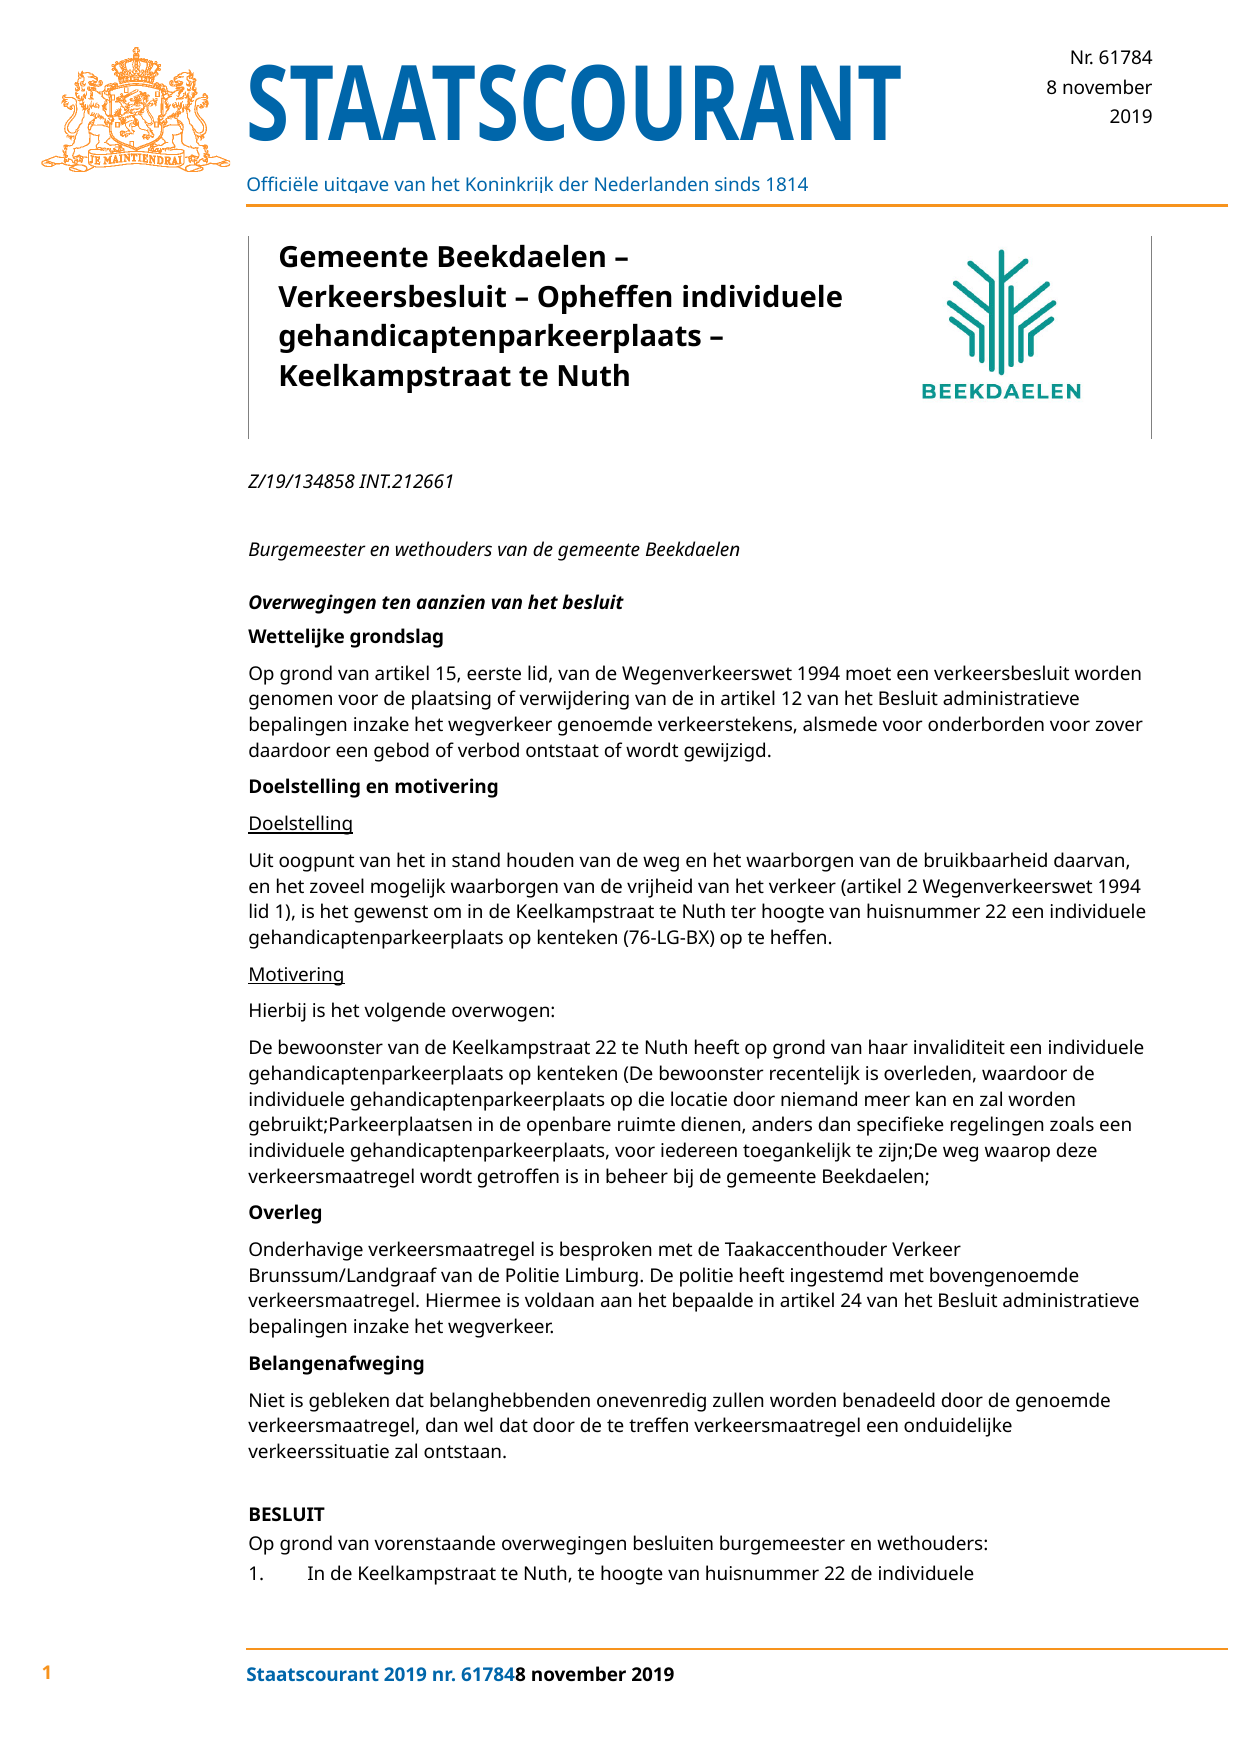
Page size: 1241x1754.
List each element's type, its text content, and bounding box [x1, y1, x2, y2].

text BESLUIT [248, 1501, 1152, 1527]
text Hierbij is het volgende overwogen: [248, 998, 1152, 1023]
picture [41, 47, 231, 172]
text De bewoonster van de Keelkampstraat 22 te Nuth heeft op grond van haar invaliditeit een individuele gehandicaptenparkeerplaats op kenteken (De bewoonster recentelijk is overleden, waardoor de individuele gehandicaptenparkeerplaats op die locatie door niemand meer kan en zal worden gebruikt;Parkeerplaatsen in de openbare ruimte dienen, anders dan specifieke regelingen zoals een individuele gehandicaptenparkeerplaats, voor iedereen toegankelijk te zijn;De weg waarop deze verkeersmaatregel wordt getroffen is in beheer bij de gemeente Beekdaelen; [248, 1034, 1152, 1189]
table_header [850, 236, 912, 413]
table_header [850, 414, 1151, 439]
text Overleg [248, 1199, 1152, 1225]
text Doelstelling en motivering [248, 774, 1152, 799]
picture [912, 236, 1090, 414]
text Z/19/134858 INT.212661 [248, 469, 1152, 494]
text Wettelijke grondslag [248, 623, 1152, 649]
text Motivering [248, 961, 1152, 987]
text Niet is gebleken dat belanghebbenden onevenredig zullen worden benadeeld door de genoemde verkeersmaatregel, dan wel dat door de te treffen verkeersmaatregel een onduidelijke verkeerssituatie zal ontstaan. [248, 1387, 1152, 1464]
list In de Keelkampstraat te Nuth, te hoogte van huisnummer 22 de individuele [248, 1560, 1152, 1586]
table_header [1090, 236, 1151, 413]
text Burgemeester en wethouders van de gemeente Beekdaelen [248, 536, 1152, 562]
table_header Gemeente Beekdaelen – Verkeersbesluit – Opheffen individuele gehandicaptenparkeerplaats – Keelkampstraat te Nuth [249, 236, 850, 439]
text Op grond van artikel 15, eerste lid, van de Wegenverkeerswet 1994 moet een verkeersbesluit worden genomen voor de plaatsing of verwijdering van de in artikel 12 van het Besluit administratieve bepalingen inzake het wegverkeer genoemde verkeerstekens, alsmede voor onderborden voor zover daardoor een gebod of verbod ontstaat of wordt gewijzigd. [248, 660, 1152, 763]
text Doelstelling [248, 810, 1152, 836]
text Op grond van vorenstaande overwegingen besluiten burgemeester en wethouders: [248, 1531, 1152, 1556]
text Overwegingen ten aanzien van het besluit [248, 589, 1152, 615]
text Uit oogpunt van het in stand houden van de weg en het waarborgen van de bruikbaarheid daarvan, en het zoveel mogelijk waarborgen van de vrijheid van het verkeer (artikel 2 Wegenverkeerswet 1994 lid 1), is het gewenst om in de Keelkampstraat te Nuth ter hoogte van huisnummer 22 een individuele gehandicaptenparkeerplaats op kenteken (76-LG-BX) op te heffen. [248, 847, 1152, 950]
text Belangenafweging [248, 1350, 1152, 1376]
text Onderhavige verkeersmaatregel is besproken met de Taakaccenthouder Verkeer Brunssum/Landgraaf van de Politie Limburg. De politie heeft ingestemd met bovengenoemde verkeersmaatregel. Hiermee is voldaan aan het bepaalde in artikel 24 van het Besluit administratieve bepalingen inzake het wegverkeer. [248, 1236, 1152, 1339]
